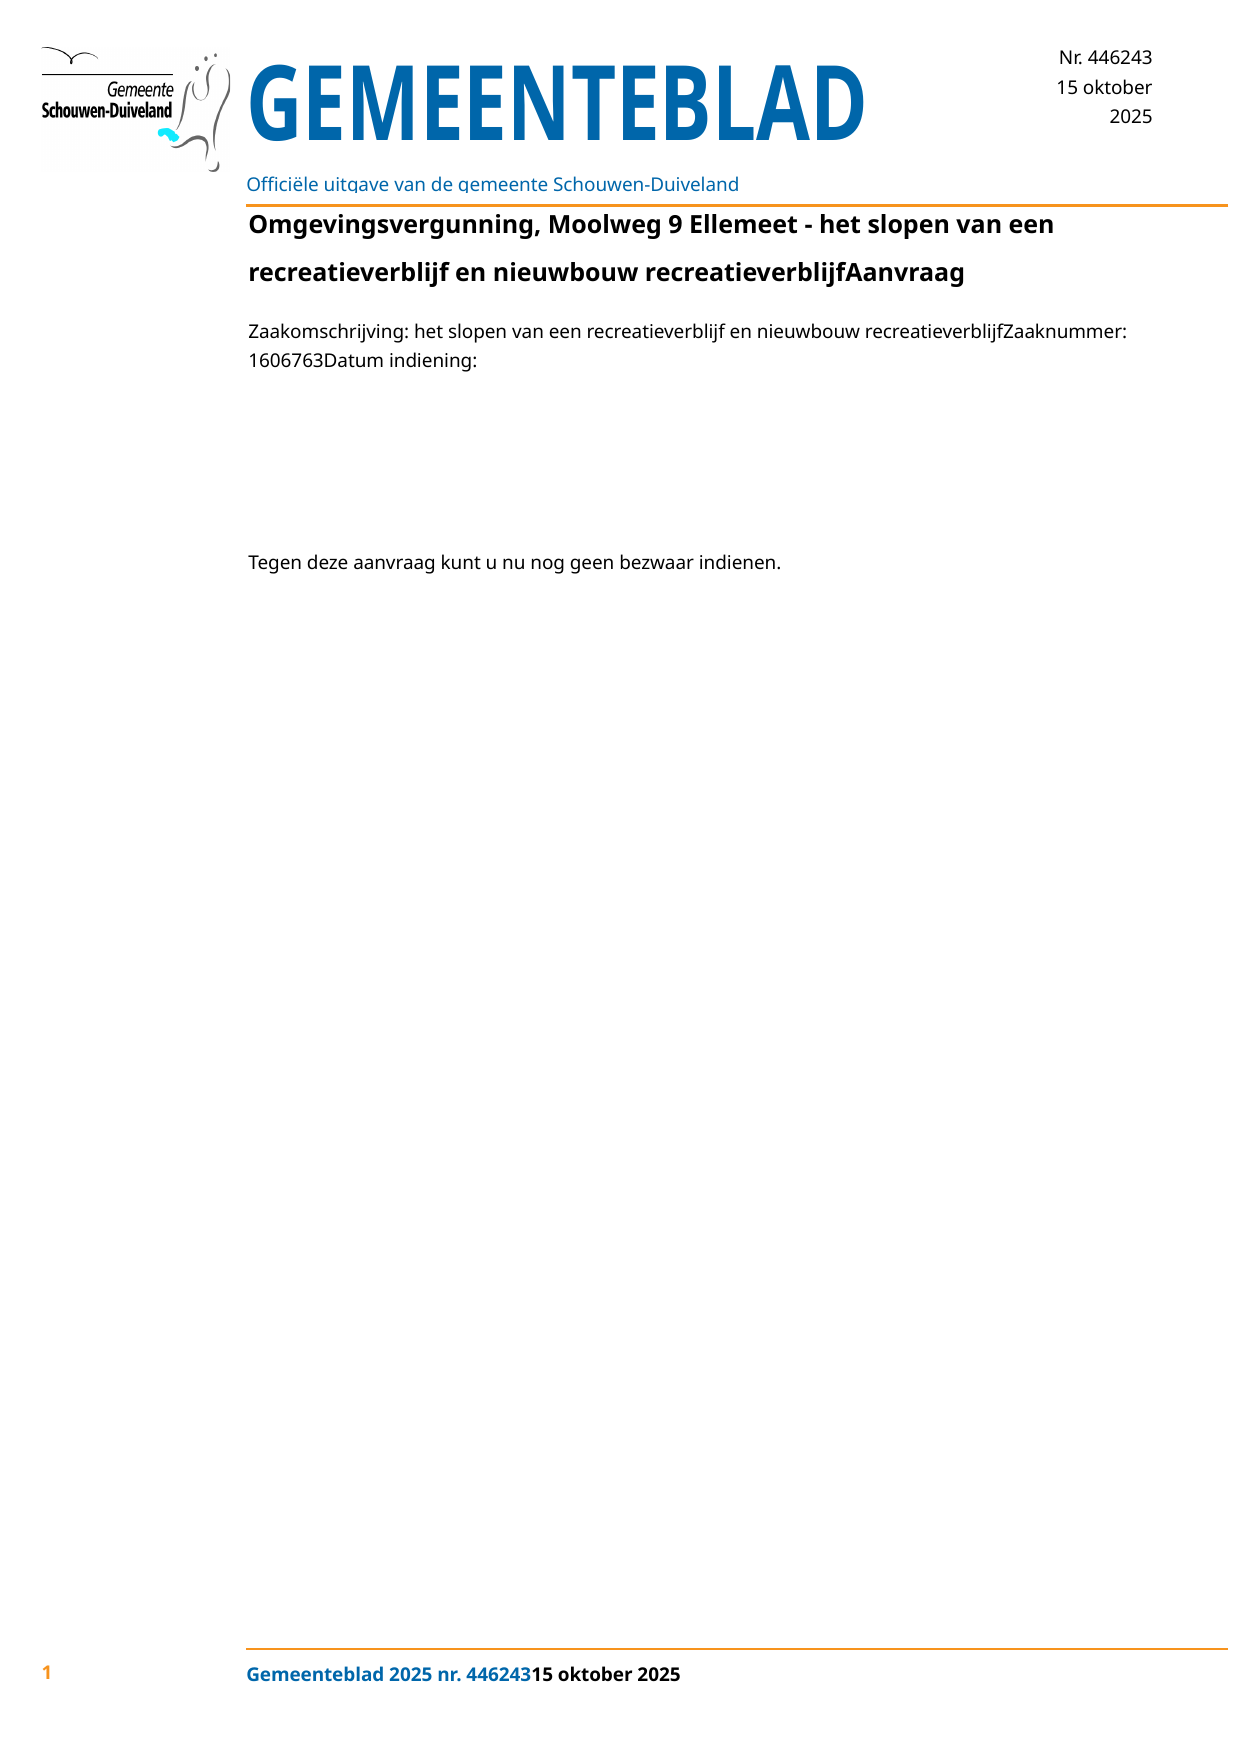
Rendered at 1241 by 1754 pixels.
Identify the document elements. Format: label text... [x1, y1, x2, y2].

picture [41, 47, 231, 172]
text Omgevingsvergunning, Moolweg 9 Ellemeet - het slopen van een recreatieverblijf en nieuwbouw recreatieverblijfAanvraag [248, 207, 1152, 288]
text Tegen deze aanvraag kunt u nu nog geen bezwaar indienen. [248, 549, 1152, 575]
text Zaakomschrijving: het slopen van een recreatieverblijf en nieuwbouw recreatieverblijfZaaknummer: 1606763Datum indiening: [248, 318, 1152, 373]
